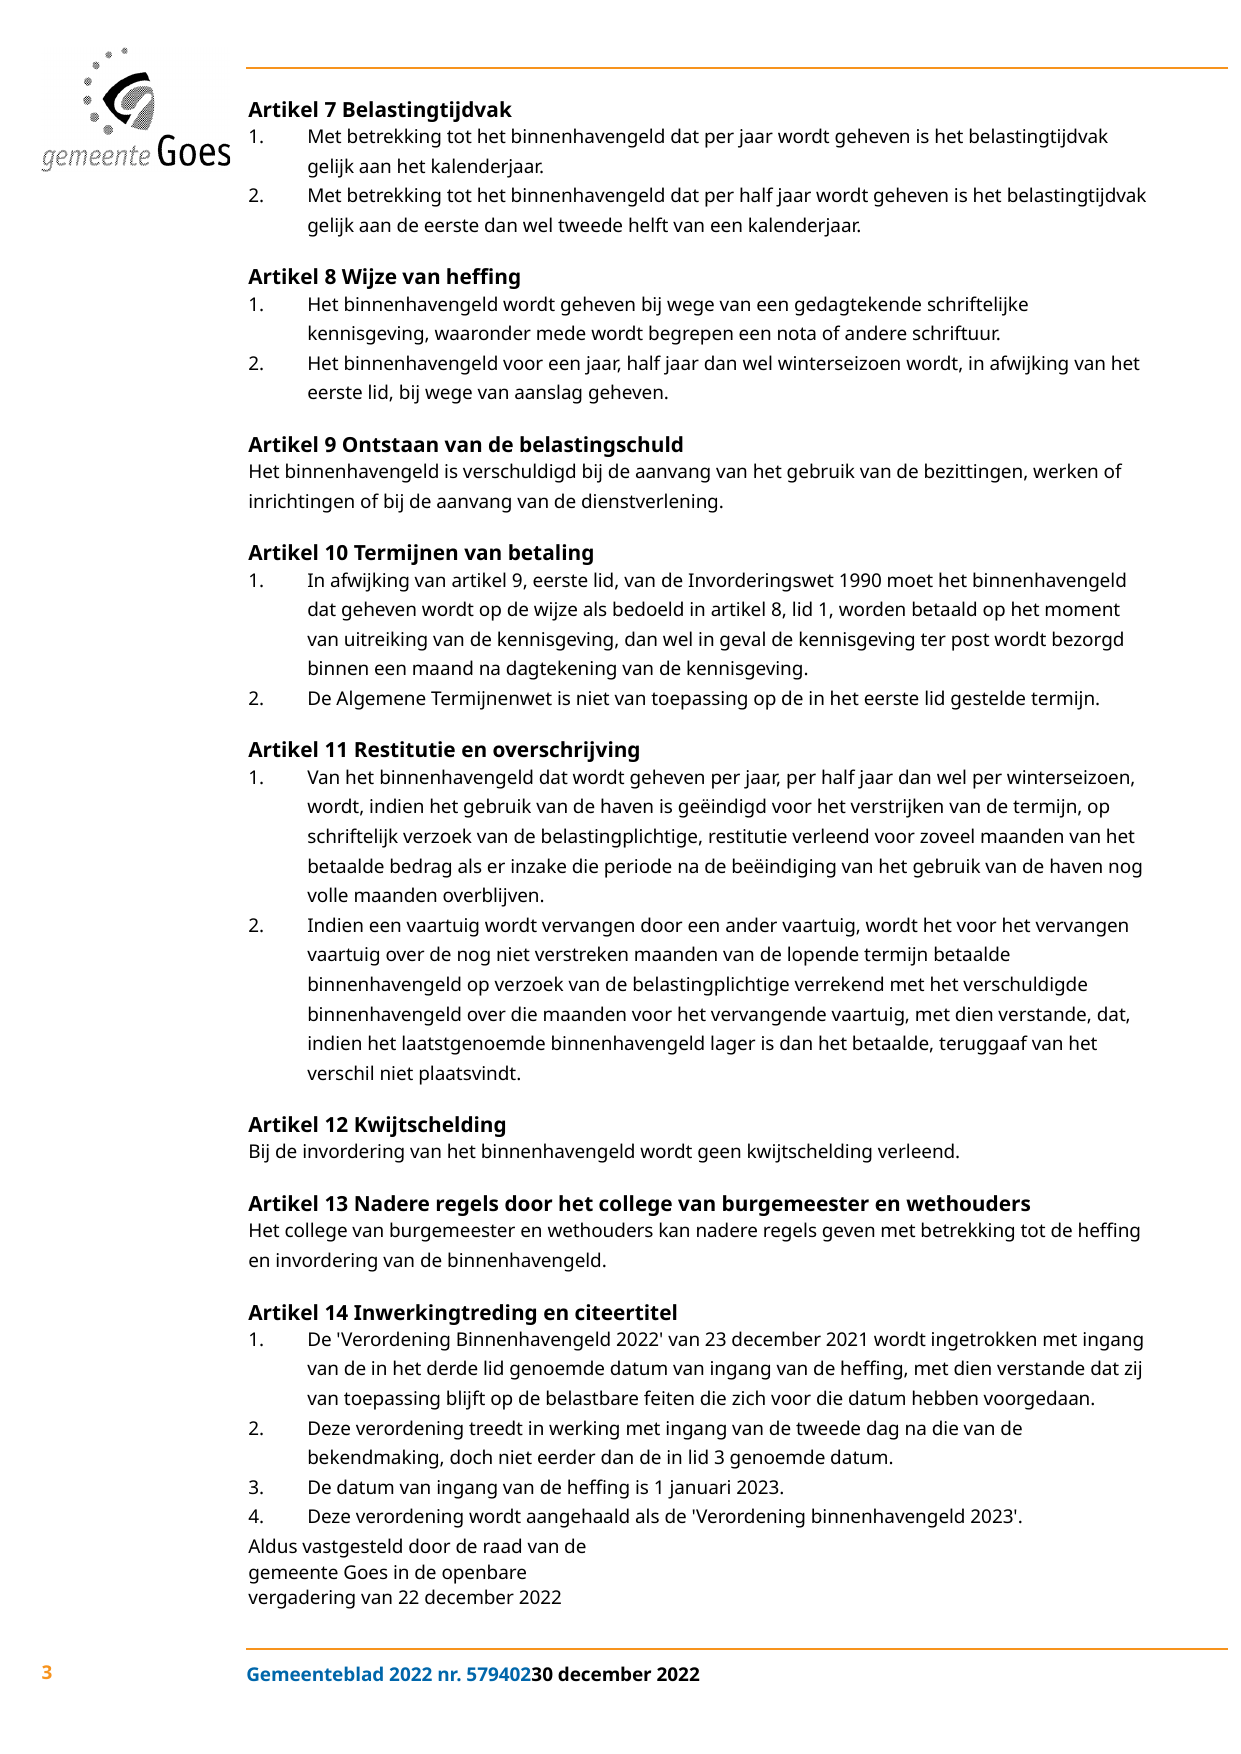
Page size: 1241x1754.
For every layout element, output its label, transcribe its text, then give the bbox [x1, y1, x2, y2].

list Met betrekking tot het binnenhavengeld dat per jaar wordt geheven is het belastingtijdvak gelijk aan het kalenderjaar. [248, 123, 1152, 178]
list Van het binnenhavengeld dat wordt geheven per jaar, per half jaar dan wel per winterseizoen, wordt, indien het gebruik van de haven is geëindigd voor het verstrijken van de termijn, op schriftelijk verzoek van de belastingplichtige, restitutie verleend voor zoveel maanden van het betaalde bedrag als er inzake die periode na de beëindiging van het gebruik van de haven nog volle maanden overblijven. [248, 764, 1152, 908]
text vergadering van 22 december 2022 [248, 1584, 1152, 1610]
text Het college van burgemeester en wethouders kan nadere regels geven met betrekking tot de heffing en invordering van de binnenhavengeld. [248, 1218, 1152, 1273]
text Artikel 13 Nadere regels door het college van burgemeester en wethouders [248, 1189, 1152, 1218]
list Deze verordening wordt aangehaald als de 'Verordening binnenhavengeld 2023'. [248, 1503, 1152, 1529]
list Indien een vaartuig wordt vervangen door een ander vaartuig, wordt het voor het vervangen vaartuig over de nog niet verstreken maanden van de lopende termijn betaalde binnenhavengeld op verzoek van de belastingplichtige verrekend met het verschuldigde binnenhavengeld over die maanden voor het vervangende vaartuig, met dien verstande, dat, indien het laatstgenoemde binnenhavengeld lager is dan het betaalde, teruggaaf van het verschil niet plaatsvindt. [248, 912, 1152, 1086]
list Het binnenhavengeld voor een jaar, half jaar dan wel winterseizoen wordt, in afwijking van het eerste lid, bij wege van aanslag geheven. [248, 350, 1152, 405]
picture [41, 47, 231, 172]
text Artikel 11 Restitutie en overschrijving [248, 736, 1152, 764]
text gemeente Goes in de openbare [248, 1559, 1152, 1584]
text Aldus vastgesteld door de raad van de [248, 1533, 1152, 1559]
text Het binnenhavengeld is verschuldigd bij de aanvang van het gebruik van de bezittingen, werken of inrichtingen of bij de aanvang van de dienstverlening. [248, 458, 1152, 514]
text Artikel 14 Inwerkingtreding en citeertitel [248, 1298, 1152, 1326]
text Artikel 7 Belastingtijdvak [248, 95, 1152, 123]
text Artikel 8 Wijze van heffing [248, 262, 1152, 291]
list Het binnenhavengeld wordt geheven bij wege van een gedagtekende schriftelijke kennisgeving, waaronder mede wordt begrepen een nota of andere schriftuur. [248, 291, 1152, 346]
list Met betrekking tot het binnenhavengeld dat per half jaar wordt geheven is het belastingtijdvak gelijk aan de eerste dan wel tweede helft van een kalenderjaar. [248, 182, 1152, 238]
text Artikel 9 Ontstaan van de belastingschuld [248, 430, 1152, 458]
list De Algemene Termijnenwet is niet van toepassing op de in het eerste lid gestelde termijn. [248, 685, 1152, 711]
list In afwijking van artikel 9, eerste lid, van de Invorderingswet 1990 moet het binnenhavengeld dat geheven wordt op de wijze als bedoeld in artikel 8, lid 1, worden betaald op het moment van uitreiking van de kennisgeving, dan wel in geval de kennisgeving ter post wordt bezorgd binnen een maand na dagtekening van de kennisgeving. [248, 567, 1152, 681]
text Artikel 12 Kwijtschelding [248, 1110, 1152, 1139]
list De 'Verordening Binnenhavengeld 2022' van 23 december 2021 wordt ingetrokken met ingang van de in het derde lid genoemde datum van ingang van de heffing, met dien verstande dat zij van toepassing blijft op de belastbare feiten die zich voor die datum hebben voorgedaan. [248, 1326, 1152, 1411]
list De datum van ingang van de heffing is 1 januari 2023. [248, 1474, 1152, 1500]
text Bij de invordering van het binnenhavengeld wordt geen kwijtschelding verleend. [248, 1139, 1152, 1164]
text Artikel 10 Termijnen van betaling [248, 538, 1152, 567]
list Deze verordening treedt in werking met ingang van de tweede dag na die van de bekendmaking, doch niet eerder dan de in lid 3 genoemde datum. [248, 1415, 1152, 1470]
